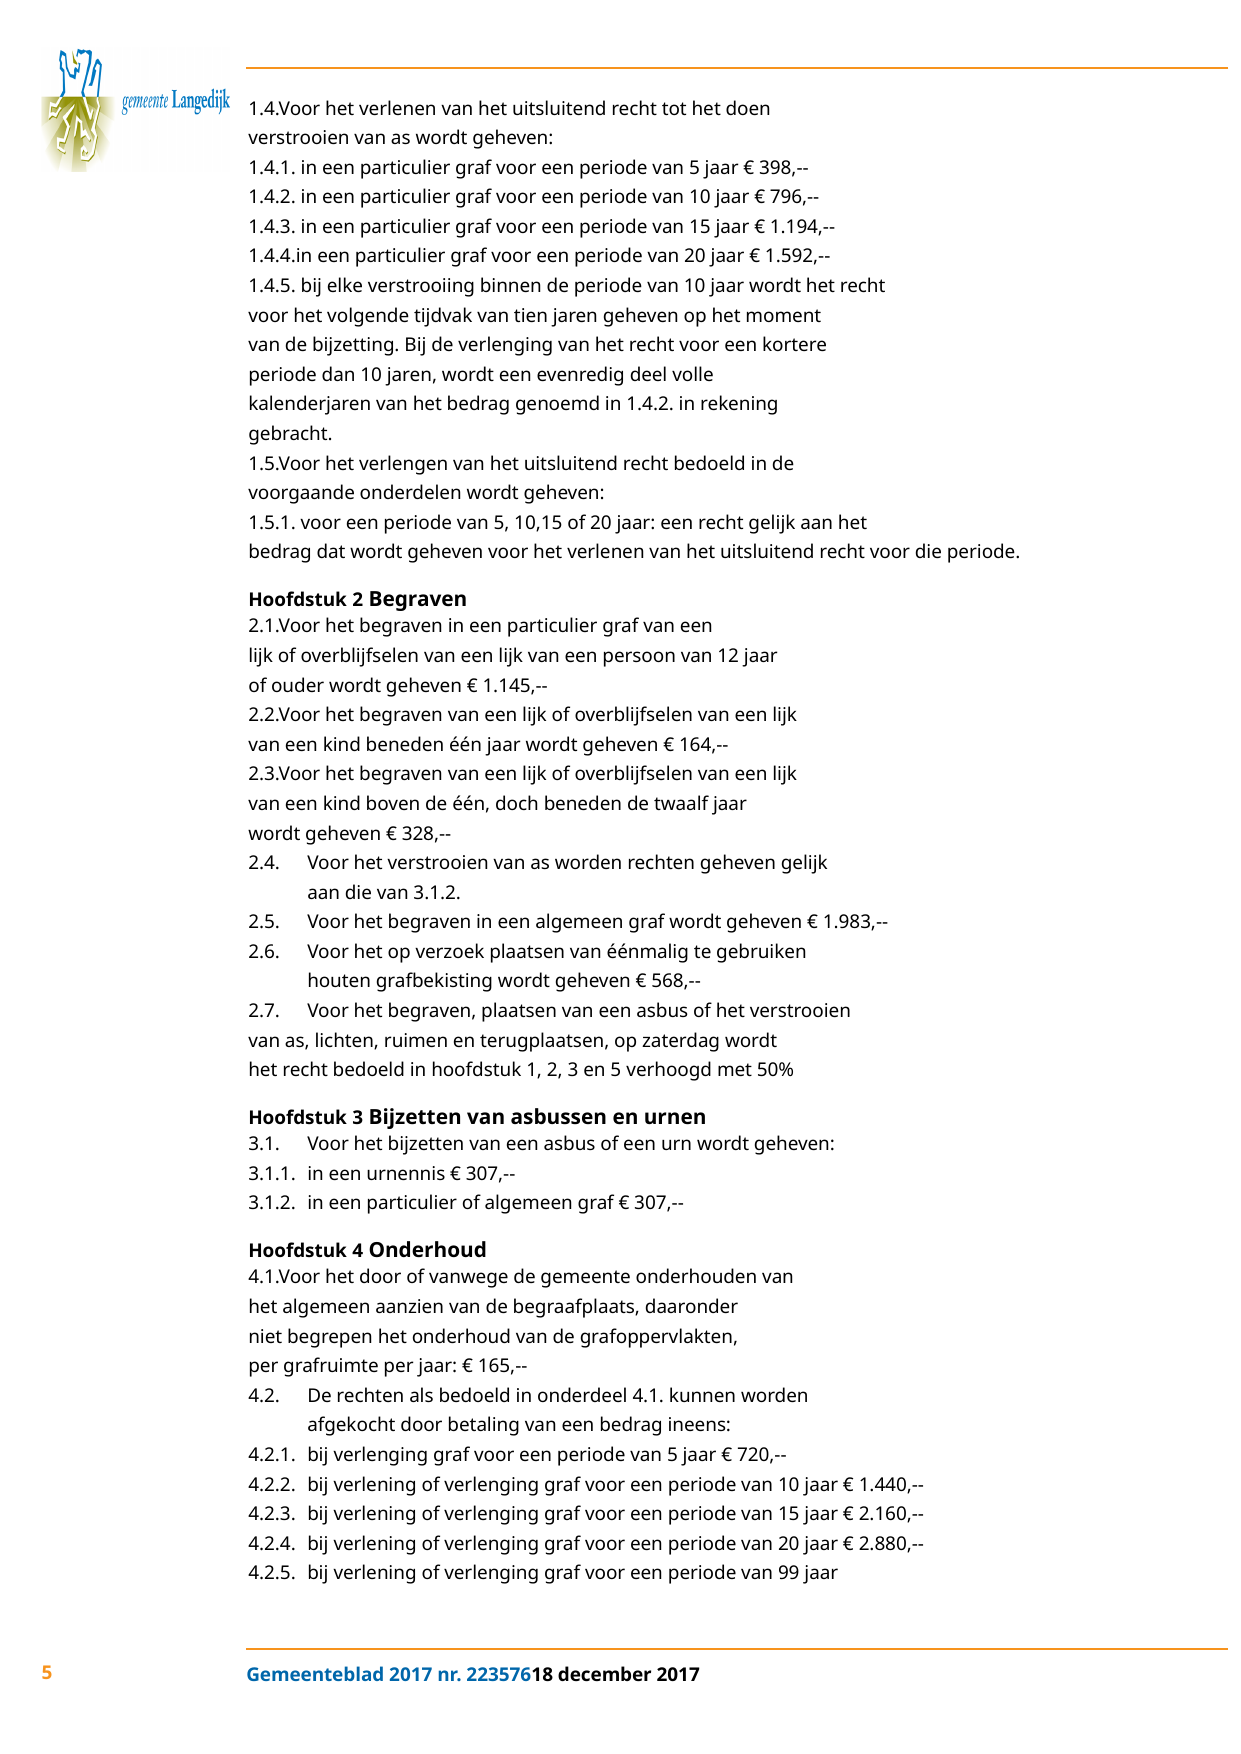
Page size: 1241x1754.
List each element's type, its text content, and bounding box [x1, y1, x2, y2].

picture [41, 47, 231, 172]
list in een particulier of algemeen graf € 307,-- [248, 1189, 1152, 1215]
text van een kind beneden één jaar wordt geheven € 164,-- [248, 731, 1152, 757]
text verstrooien van as wordt geheven: [248, 124, 1152, 150]
text Hoofdstuk 4 Onderhoud [248, 1235, 1152, 1264]
text 1.5.Voor het verlengen van het uitsluitend recht bedoeld in de [248, 450, 1152, 476]
text per grafruimte per jaar: € 165,-- [248, 1352, 1152, 1378]
list Voor het verstrooien van as worden rechten geheven gelijk [248, 849, 1152, 875]
list houten grafbekisting wordt geheven € 568,-- [248, 968, 1152, 993]
text gebracht. [248, 420, 1152, 446]
text kalenderjaren van het bedrag genoemd in 1.4.2. in rekening [248, 391, 1152, 416]
text van een kind boven de één, doch beneden de twaalf jaar [248, 790, 1152, 816]
text 1.4.2. in een particulier graf voor een periode van 10 jaar € 796,-- [248, 183, 1152, 209]
text bedrag dat wordt geheven voor het verlenen van het uitsluitend recht voor die periode. [248, 538, 1152, 564]
text voorgaande onderdelen wordt geheven: [248, 479, 1152, 505]
text van de bijzetting. Bij de verlenging van het recht voor een kortere [248, 331, 1152, 357]
text wordt geheven € 328,-- [248, 820, 1152, 845]
text 1.4.5. bij elke verstrooiing binnen de periode van 10 jaar wordt het recht [248, 272, 1152, 298]
list De rechten als bedoeld in onderdeel 4.1. kunnen worden [248, 1382, 1152, 1408]
list afgekocht door betaling van een bedrag ineens: [248, 1412, 1152, 1437]
text periode dan 10 jaren, wordt een evenredig deel volle [248, 361, 1152, 387]
text van as, lichten, ruimen en terugplaatsen, op zaterdag wordt [248, 1027, 1152, 1052]
text 1.4.3. in een particulier graf voor een periode van 15 jaar € 1.194,-- [248, 213, 1152, 239]
list Voor het begraven, plaatsen van een asbus of het verstrooien [248, 997, 1152, 1023]
text 1.5.1. voor een periode van 5, 10,15 of 20 jaar: een recht gelijk aan het [248, 509, 1152, 535]
list Voor het bijzetten van een asbus of een urn wordt geheven: [248, 1130, 1152, 1156]
text Hoofdstuk 3 Bijzetten van asbussen en urnen [248, 1102, 1152, 1130]
list Voor het begraven in een algemeen graf wordt geheven € 1.983,-- [248, 908, 1152, 934]
text 2.1.Voor het begraven in een particulier graf van een [248, 613, 1152, 638]
text 2.3.Voor het begraven van een lijk of overblijfselen van een lijk [248, 761, 1152, 786]
text Hoofdstuk 2 Begraven [248, 584, 1152, 613]
list bij verlening of verlenging graf voor een periode van 10 jaar € 1.440,-- [248, 1471, 1152, 1496]
text 1.4.4.in een particulier graf voor een periode van 20 jaar € 1.592,-- [248, 243, 1152, 268]
text het algemeen aanzien van de begraafplaats, daaronder [248, 1293, 1152, 1319]
list aan die van 3.1.2. [248, 879, 1152, 904]
list in een urnennis € 307,-- [248, 1160, 1152, 1186]
text 4.1.Voor het door of vanwege de gemeente onderhouden van [248, 1264, 1152, 1289]
text 1.4.1. in een particulier graf voor een periode van 5 jaar € 398,-- [248, 154, 1152, 180]
text niet begrepen het onderhoud van de grafoppervlakten, [248, 1323, 1152, 1348]
list bij verlening of verlenging graf voor een periode van 15 jaar € 2.160,-- [248, 1500, 1152, 1526]
text 1.4.Voor het verlenen van het uitsluitend recht tot het doen [248, 95, 1152, 121]
text of ouder wordt geheven € 1.145,-- [248, 672, 1152, 697]
text 2.2.Voor het begraven van een lijk of overblijfselen van een lijk [248, 701, 1152, 727]
list Voor het op verzoek plaatsen van éénmalig te gebruiken [248, 938, 1152, 964]
list bij verlening of verlenging graf voor een periode van 20 jaar € 2.880,-- [248, 1530, 1152, 1556]
text voor het volgende tijdvak van tien jaren geheven op het moment [248, 302, 1152, 328]
list bij verlenging graf voor een periode van 5 jaar € 720,-- [248, 1441, 1152, 1467]
text lijk of overblijfselen van een lijk van een persoon van 12 jaar [248, 642, 1152, 668]
text het recht bedoeld in hoofdstuk 1, 2, 3 en 5 verhoogd met 50% [248, 1056, 1152, 1082]
list bij verlening of verlenging graf voor een periode van 99 jaar [248, 1559, 1152, 1585]
